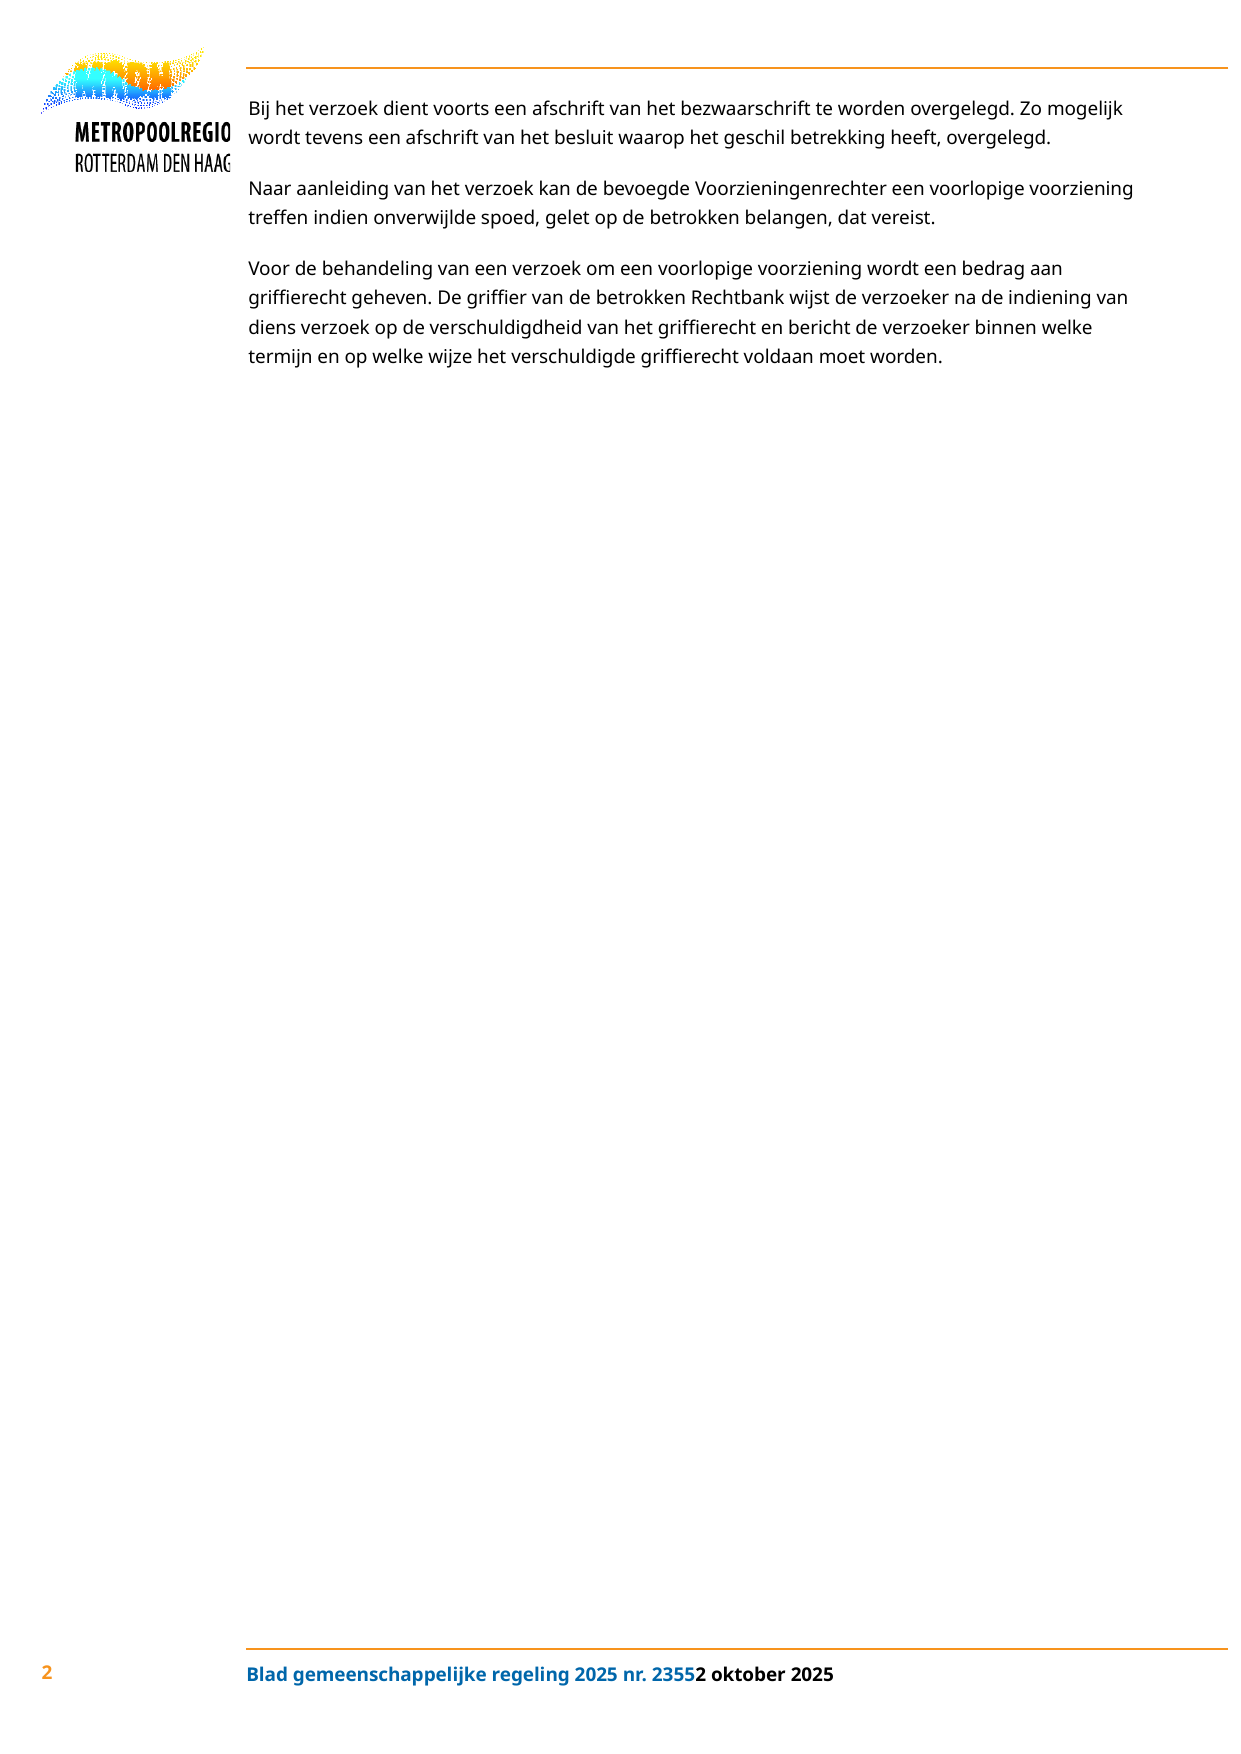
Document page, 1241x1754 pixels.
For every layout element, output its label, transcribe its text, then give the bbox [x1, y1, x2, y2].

text Voor de behandeling van een verzoek om een voorlopige voorziening wordt een bedrag aan griffierecht geheven. De griffier van de betrokken Rechtbank wijst de verzoeker na de indiening van diens verzoek op de verschuldigdheid van het griffierecht en bericht de verzoeker binnen welke termijn en op welke wijze het verschuldigde griffierecht voldaan moet worden. [248, 255, 1152, 369]
text Bij het verzoek dient voorts een afschrift van het bezwaarschrift te worden overgelegd. Zo mogelijk wordt tevens een afschrift van het besluit waarop het geschil betrekking heeft, overgelegd. [248, 95, 1152, 150]
text Naar aanleiding van het verzoek kan de bevoegde Voorzieningenrechter een voorlopige voorziening treffen indien onverwijlde spoed, gelet op de betrokken belangen, dat vereist. [248, 175, 1152, 230]
picture [41, 47, 231, 172]
